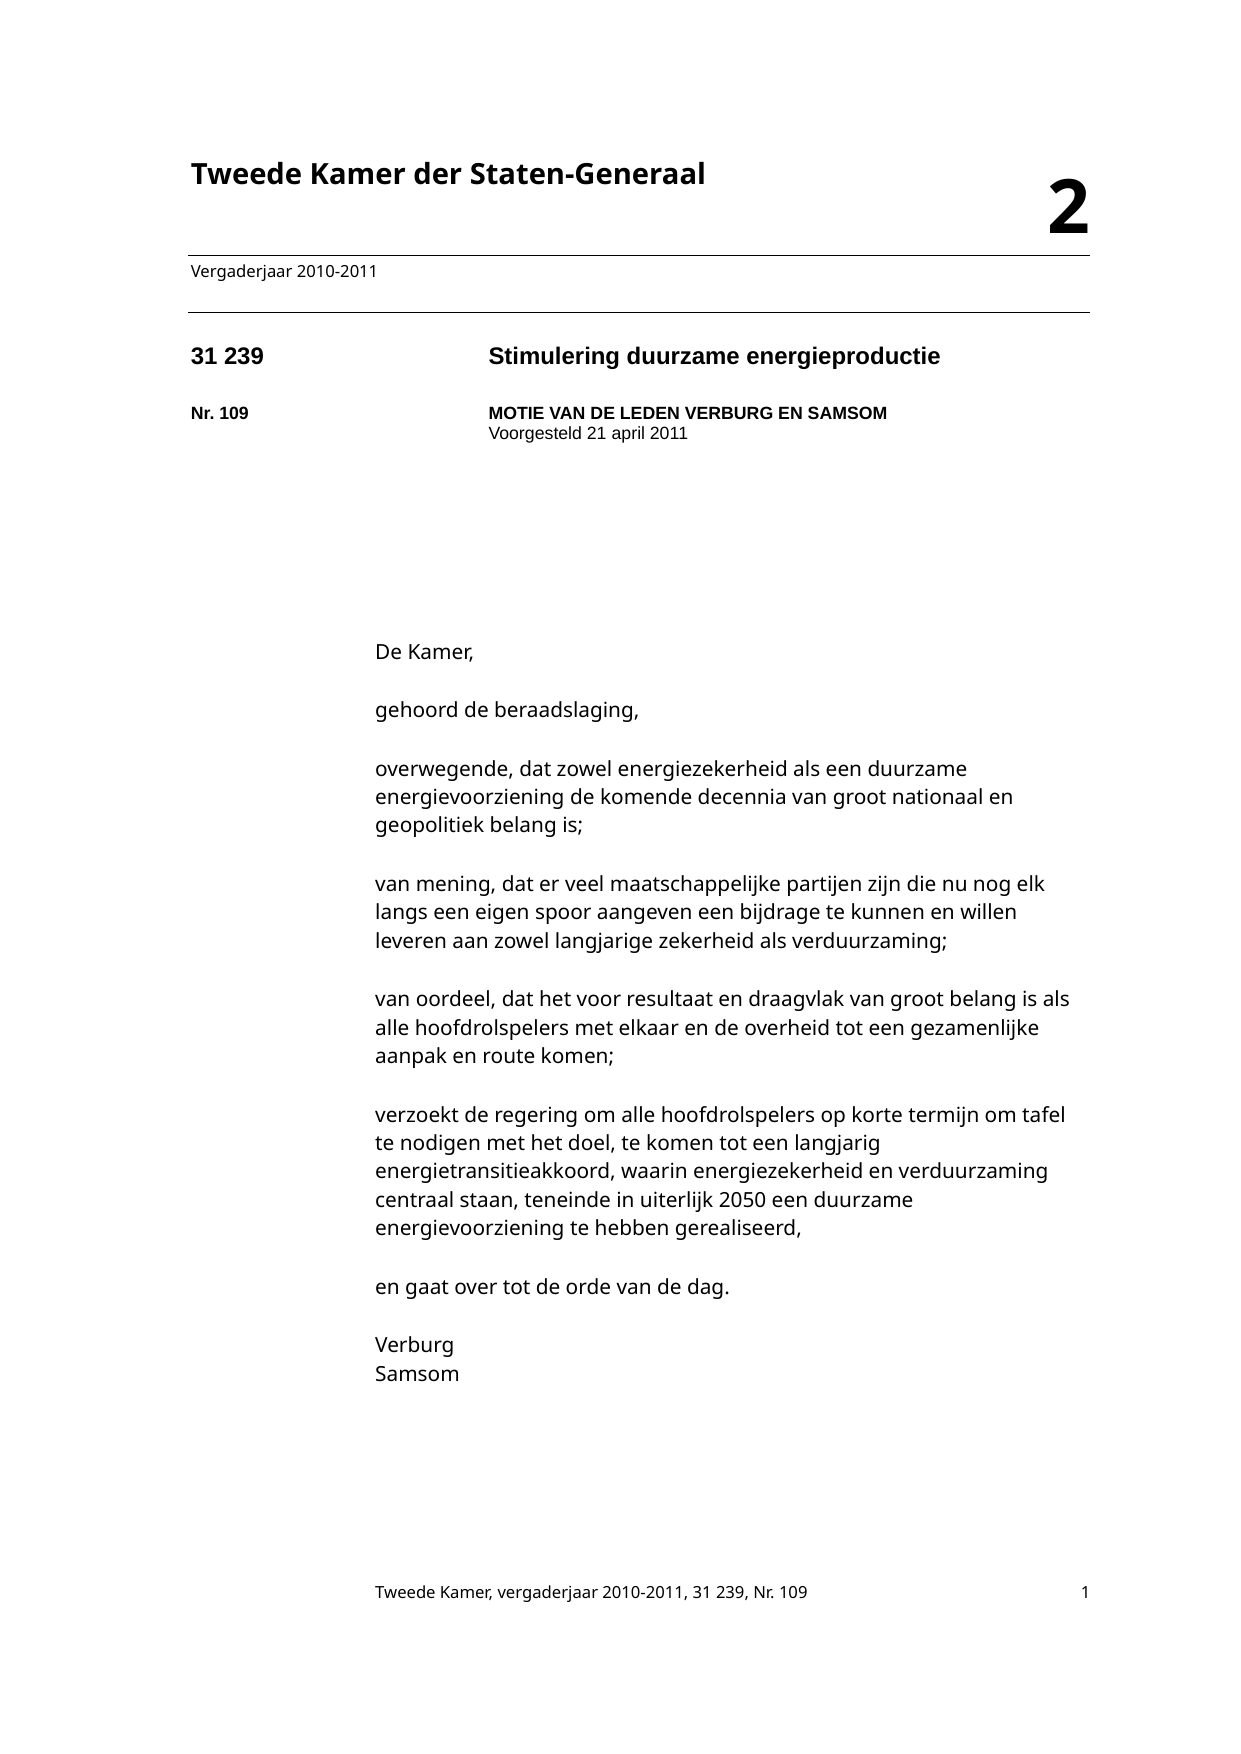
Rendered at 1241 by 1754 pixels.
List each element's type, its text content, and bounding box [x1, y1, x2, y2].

table_header Tweede Kamer der Staten-Generaal [188, 150, 909, 255]
text en gaat over tot de orde van de dag. [375, 1272, 1090, 1300]
text Verburg [375, 1330, 1090, 1359]
table_cell MOTIE VAN DE LEDEN VERBURG EN SAMSOM Voorgesteld 21 april 2011 [485, 399, 1090, 518]
table_cell Stimulering duurzame energieproductie [485, 339, 1090, 399]
table_cell Vergaderjaar 2010-2011 [188, 256, 485, 312]
table_cell Nr. 109 [188, 399, 485, 518]
text Samsom [375, 1359, 1090, 1387]
table_cell [188, 313, 485, 339]
text van oordeel, dat het voor resultaat en draagvlak van groot belang is als alle hoofdrolspelers met elkaar en de overheid tot een gezamenlijke aanpak en route komen; [375, 984, 1090, 1070]
text verzoekt de regering om alle hoofdrolspelers op korte termijn om tafel te nodigen met het doel, te komen tot een langjarig energietransitieakkoord, waarin energiezekerheid en verduurzaming centraal staan, teneinde in uiterlijk 2050 een duurzame energievoorziening te hebben gerealiseerd, [375, 1100, 1090, 1242]
table_header 2 [910, 150, 1090, 255]
table_cell 31 239 [188, 339, 485, 399]
table_cell [485, 256, 1090, 312]
text overwegende, dat zowel energiezekerheid als een duurzame energievoorziening de komende decennia van groot nationaal en geopolitiek belang is; [375, 754, 1090, 839]
text gehoord de beraadslaging, [375, 695, 1090, 724]
table_cell [485, 313, 1090, 339]
text van mening, dat er veel maatschappelijke partijen zijn die nu nog elk langs een eigen spoor aangeven een bijdrage te kunnen en willen leveren aan zowel langjarige zekerheid als verduurzaming; [375, 869, 1090, 954]
text De Kamer, [375, 637, 1090, 665]
